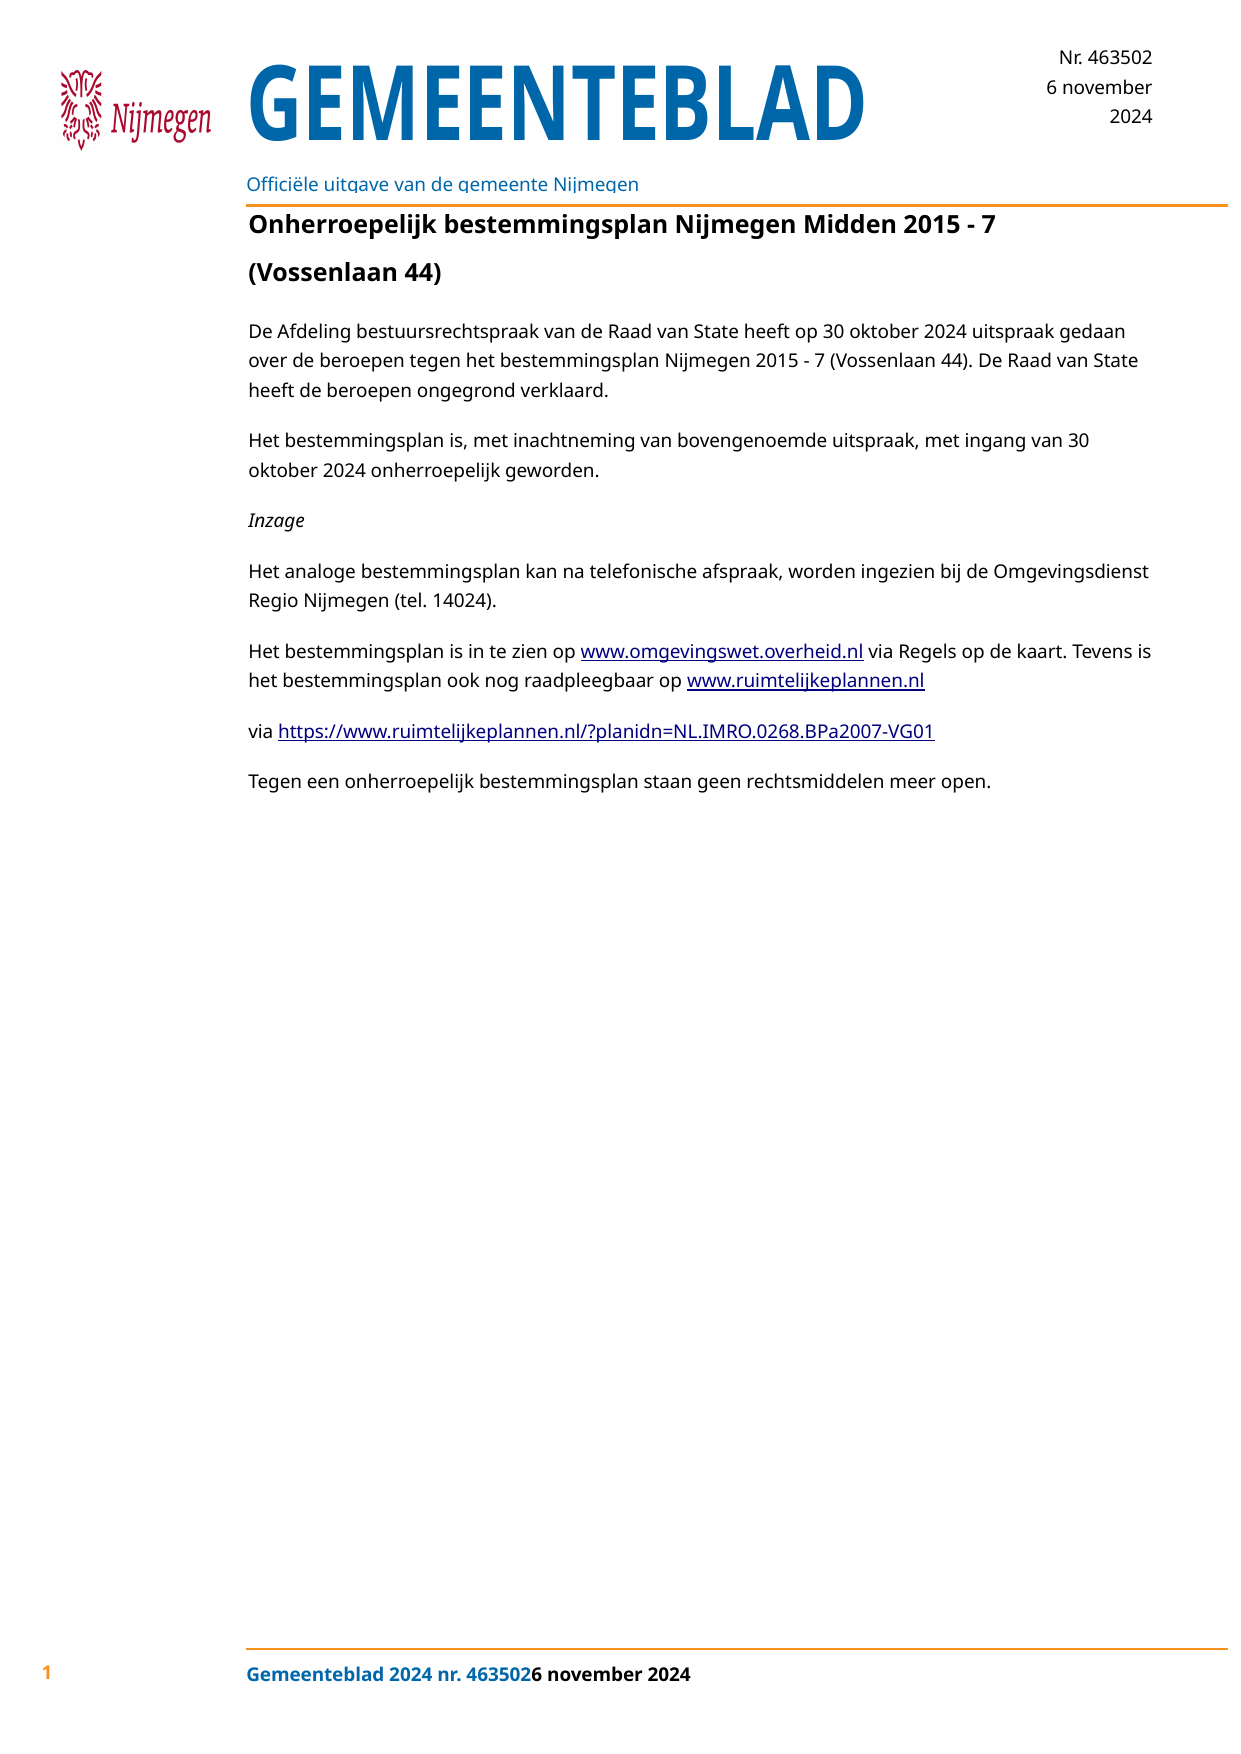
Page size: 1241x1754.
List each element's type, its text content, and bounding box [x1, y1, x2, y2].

text Onherroepelijk bestemmingsplan Nijmegen Midden 2015 - 7 (Vossenlaan 44) [248, 207, 1152, 288]
text via https://www.ruimtelijkeplannen.nl/?planidn=NL.IMRO.0268.BPa2007-VG01 [248, 718, 1152, 744]
text Inzage [248, 507, 1152, 533]
text Het analoge bestemmingsplan kan na telefonische afspraak, worden ingezien bij de Omgevingsdienst Regio Nijmegen (tel. 14024). [248, 558, 1152, 613]
picture [41, 47, 231, 172]
text Het bestemmingsplan is, met inachtneming van bovengenoemde uitspraak, met ingang van 30 oktober 2024 onherroepelijk geworden. [248, 427, 1152, 483]
text Het bestemmingsplan is in te zien op www.omgevingswet.overheid.nl via Regels op de kaart. Tevens is het bestemmingsplan ook nog raadpleegbaar op www.ruimtelijkeplannen.nl [248, 638, 1152, 693]
text Tegen een onherroepelijk bestemmingsplan staan geen rechtsmiddelen meer open. [248, 768, 1152, 794]
text De Afdeling bestuursrechtspraak van de Raad van State heeft op 30 oktober 2024 uitspraak gedaan over de beroepen tegen het bestemmingsplan Nijmegen 2015 - 7 (Vossenlaan 44). De Raad van State heeft de beroepen ongegrond verklaard. [248, 318, 1152, 403]
